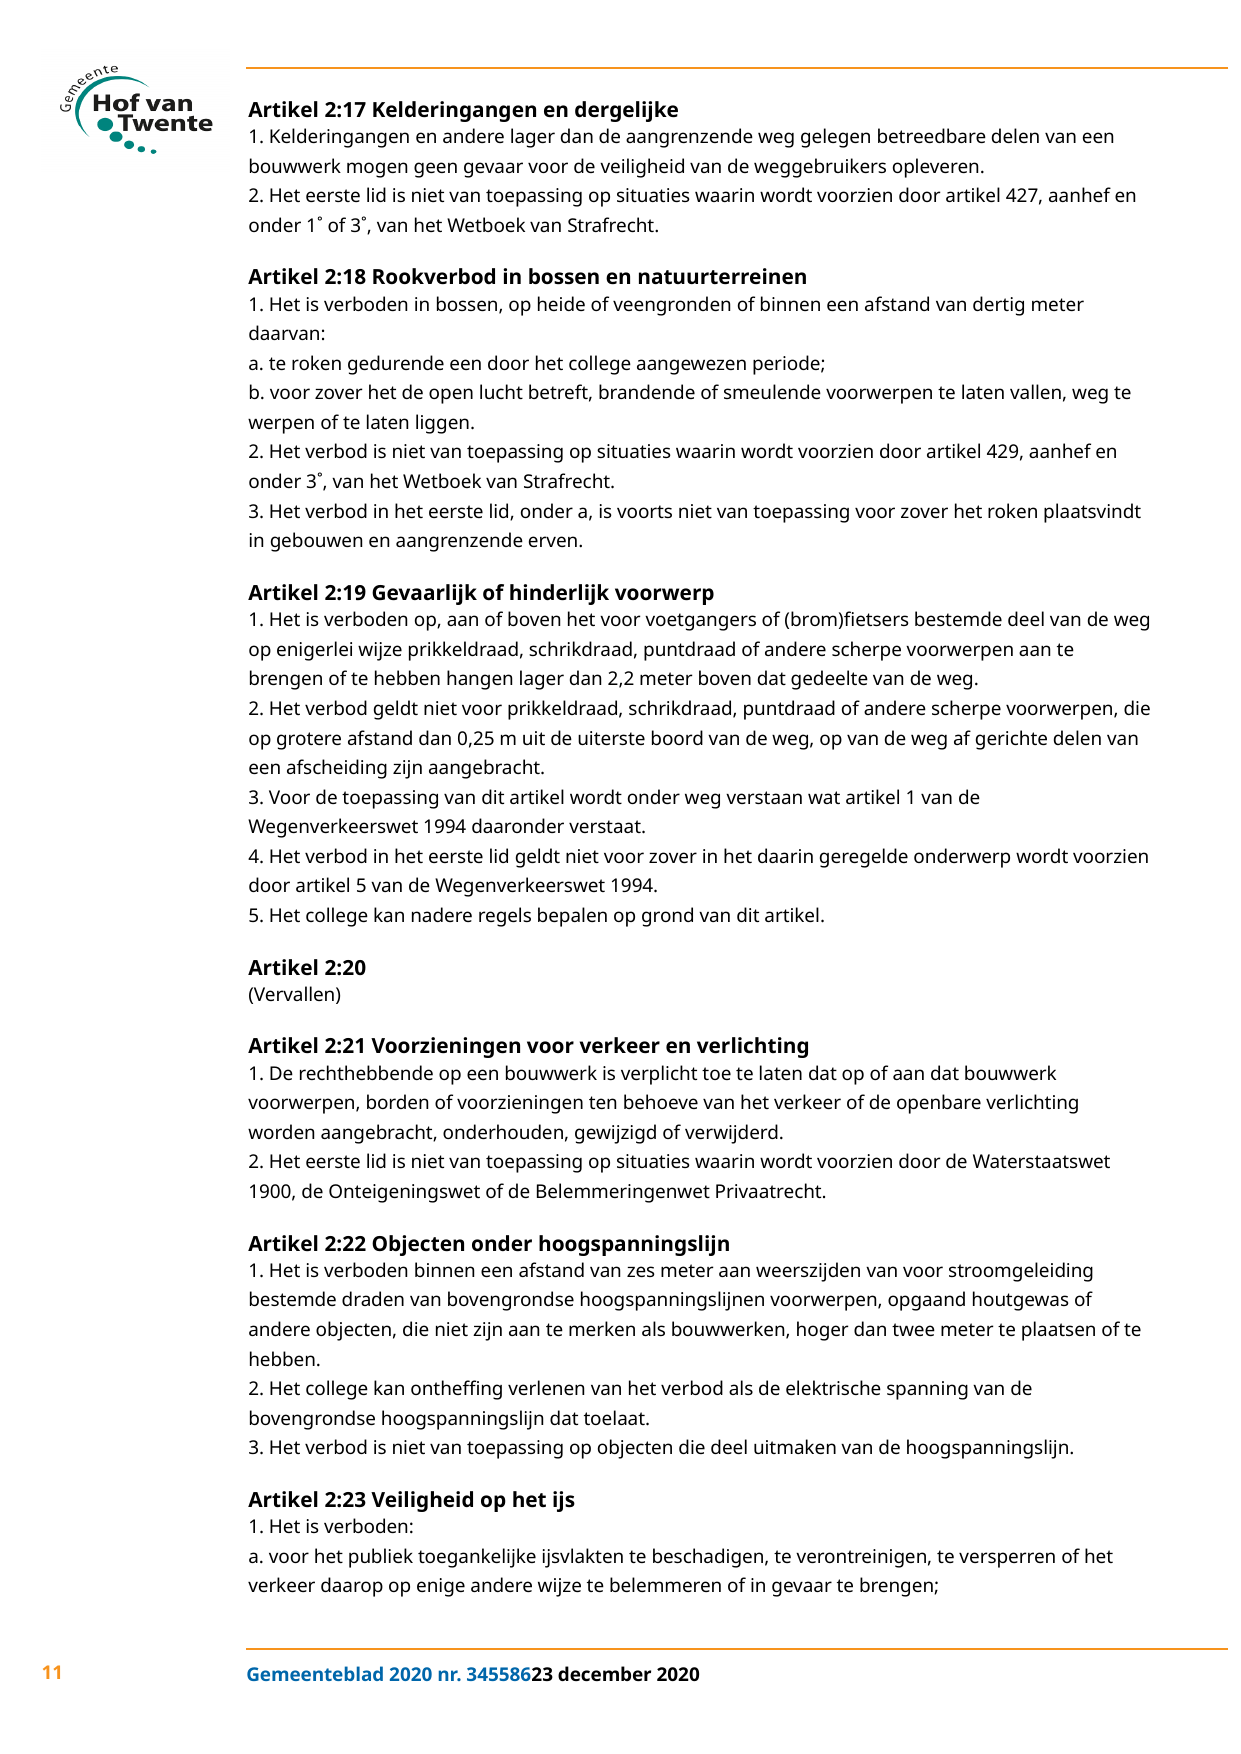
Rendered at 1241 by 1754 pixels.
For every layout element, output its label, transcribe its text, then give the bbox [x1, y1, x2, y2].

text b. voor zover het de open lucht betreft, brandende of smeulende voorwerpen te laten vallen, weg te werpen of te laten liggen. [248, 379, 1152, 435]
text 1. Het is verboden binnen een afstand van zes meter aan weerszijden van voor stroomgeleiding bestemde draden van bovengrondse hoogspanningslijnen voorwerpen, opgaand houtgewas of andere objecten, die niet zijn aan te merken als bouwwerken, hoger dan twee meter te plaatsen of te hebben. [248, 1257, 1152, 1372]
text 1. De rechthebbende op een bouwwerk is verplicht toe te laten dat op of aan dat bouwwerk voorwerpen, borden of voorzieningen ten behoeve van het verkeer of de openbare verlichting worden aangebracht, onderhouden, gewijzigd of verwijderd. [248, 1060, 1152, 1145]
text Artikel 2:22 Objecten onder hoogspanningslijn [248, 1229, 1152, 1257]
text 2. Het eerste lid is niet van toepassing op situaties waarin wordt voorzien door artikel 427, aanhef en onder 1˚ of 3˚, van het Wetboek van Strafrecht. [248, 182, 1152, 238]
text Artikel 2:21 Voorzieningen voor verkeer en verlichting [248, 1031, 1152, 1060]
text Artikel 2:23 Veiligheid op het ijs [248, 1485, 1152, 1513]
text (Vervallen) [248, 981, 1152, 1007]
text 5. Het college kan nadere regels bepalen op grond van dit artikel. [248, 902, 1152, 928]
text 1. Het is verboden op, aan of boven het voor voetgangers of (brom)fietsers bestemde deel van de weg op enigerlei wijze prikkeldraad, schrikdraad, puntdraad of andere scherpe voorwerpen aan te brengen of te hebben hangen lager dan 2,2 meter boven dat gedeelte van de weg. [248, 606, 1152, 691]
text 1. Het is verboden in bossen, op heide of veengronden of binnen een afstand van dertig meter daarvan: [248, 291, 1152, 346]
text Artikel 2:17 Kelderingangen en dergelijke [248, 95, 1152, 123]
text 4. Het verbod in het eerste lid geldt niet voor zover in het daarin geregelde onderwerp wordt voorzien door artikel 5 van de Wegenverkeerswet 1994. [248, 843, 1152, 898]
text 3. Het verbod is niet van toepassing op objecten die deel uitmaken van de hoogspanningslijn. [248, 1434, 1152, 1460]
text a. voor het publiek toegankelijke ijsvlakten te beschadigen, te verontreinigen, te versperren of het verkeer daarop op enige andere wijze te belemmeren of in gevaar te brengen; [248, 1543, 1152, 1598]
text 1. Kelderingangen en andere lager dan de aangrenzende weg gelegen betreedbare delen van een bouwwerk mogen geen gevaar voor de veiligheid van de weggebruikers opleveren. [248, 123, 1152, 178]
picture [41, 47, 231, 172]
text 2. Het eerste lid is niet van toepassing op situaties waarin wordt voorzien door de Waterstaatswet 1900, de Onteigeningswet of de Belemmeringenwet Privaatrecht. [248, 1149, 1152, 1204]
text 3. Het verbod in het eerste lid, onder a, is voorts niet van toepassing voor zover het roken plaatsvindt in gebouwen en aangrenzende erven. [248, 498, 1152, 553]
text 2. Het college kan ontheffing verlenen van het verbod als de elektrische spanning van de bovengrondse hoogspanningslijn dat toelaat. [248, 1375, 1152, 1431]
text 1. Het is verboden: [248, 1513, 1152, 1539]
text 2. Het verbod is niet van toepassing op situaties waarin wordt voorzien door artikel 429, aanhef en onder 3˚, van het Wetboek van Strafrecht. [248, 439, 1152, 494]
text Artikel 2:18 Rookverbod in bossen en natuurterreinen [248, 262, 1152, 291]
text a. te roken gedurende een door het college aangewezen periode; [248, 350, 1152, 376]
text Artikel 2:19 Gevaarlijk of hinderlijk voorwerp [248, 578, 1152, 606]
text 2. Het verbod geldt niet voor prikkeldraad, schrikdraad, puntdraad of andere scherpe voorwerpen, die op grotere afstand dan 0,25 m uit de uiterste boord van de weg, op van de weg af gerichte delen van een afscheiding zijn aangebracht. [248, 695, 1152, 780]
text Artikel 2:20 [248, 953, 1152, 981]
text 3. Voor de toepassing van dit artikel wordt onder weg verstaan wat artikel 1 van de Wegenverkeerswet 1994 daaronder verstaat. [248, 784, 1152, 839]
